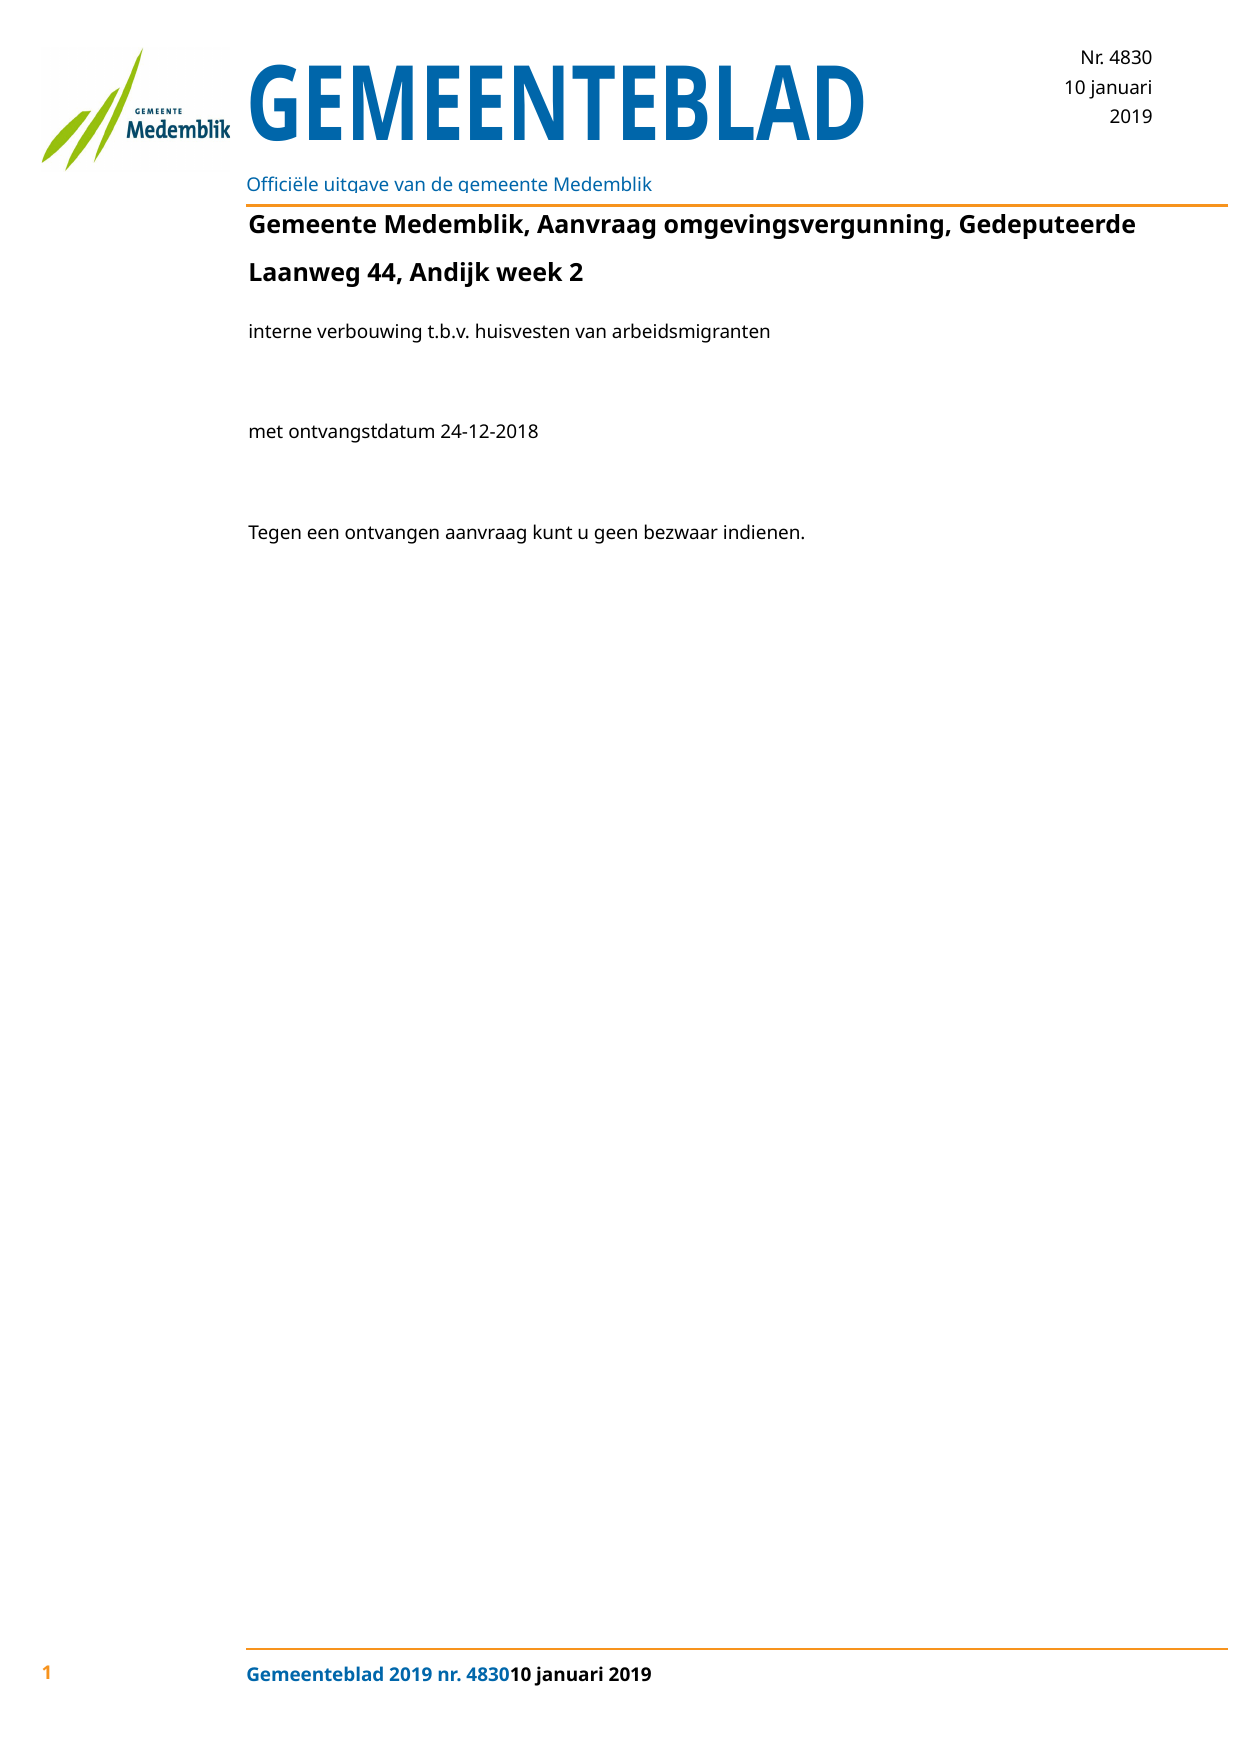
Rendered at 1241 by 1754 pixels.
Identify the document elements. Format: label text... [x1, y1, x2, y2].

text met ontvangstdatum 24-12-2018 [248, 419, 1152, 444]
text Gemeente Medemblik, Aanvraag omgevingsvergunning, Gedeputeerde Laanweg 44, Andijk week 2 [248, 207, 1152, 288]
text Tegen een ontvangen aanvraag kunt u geen bezwaar indienen. [248, 519, 1152, 545]
text interne verbouwing t.b.v. huisvesten van arbeidsmigranten [248, 318, 1152, 344]
picture [41, 47, 231, 172]
